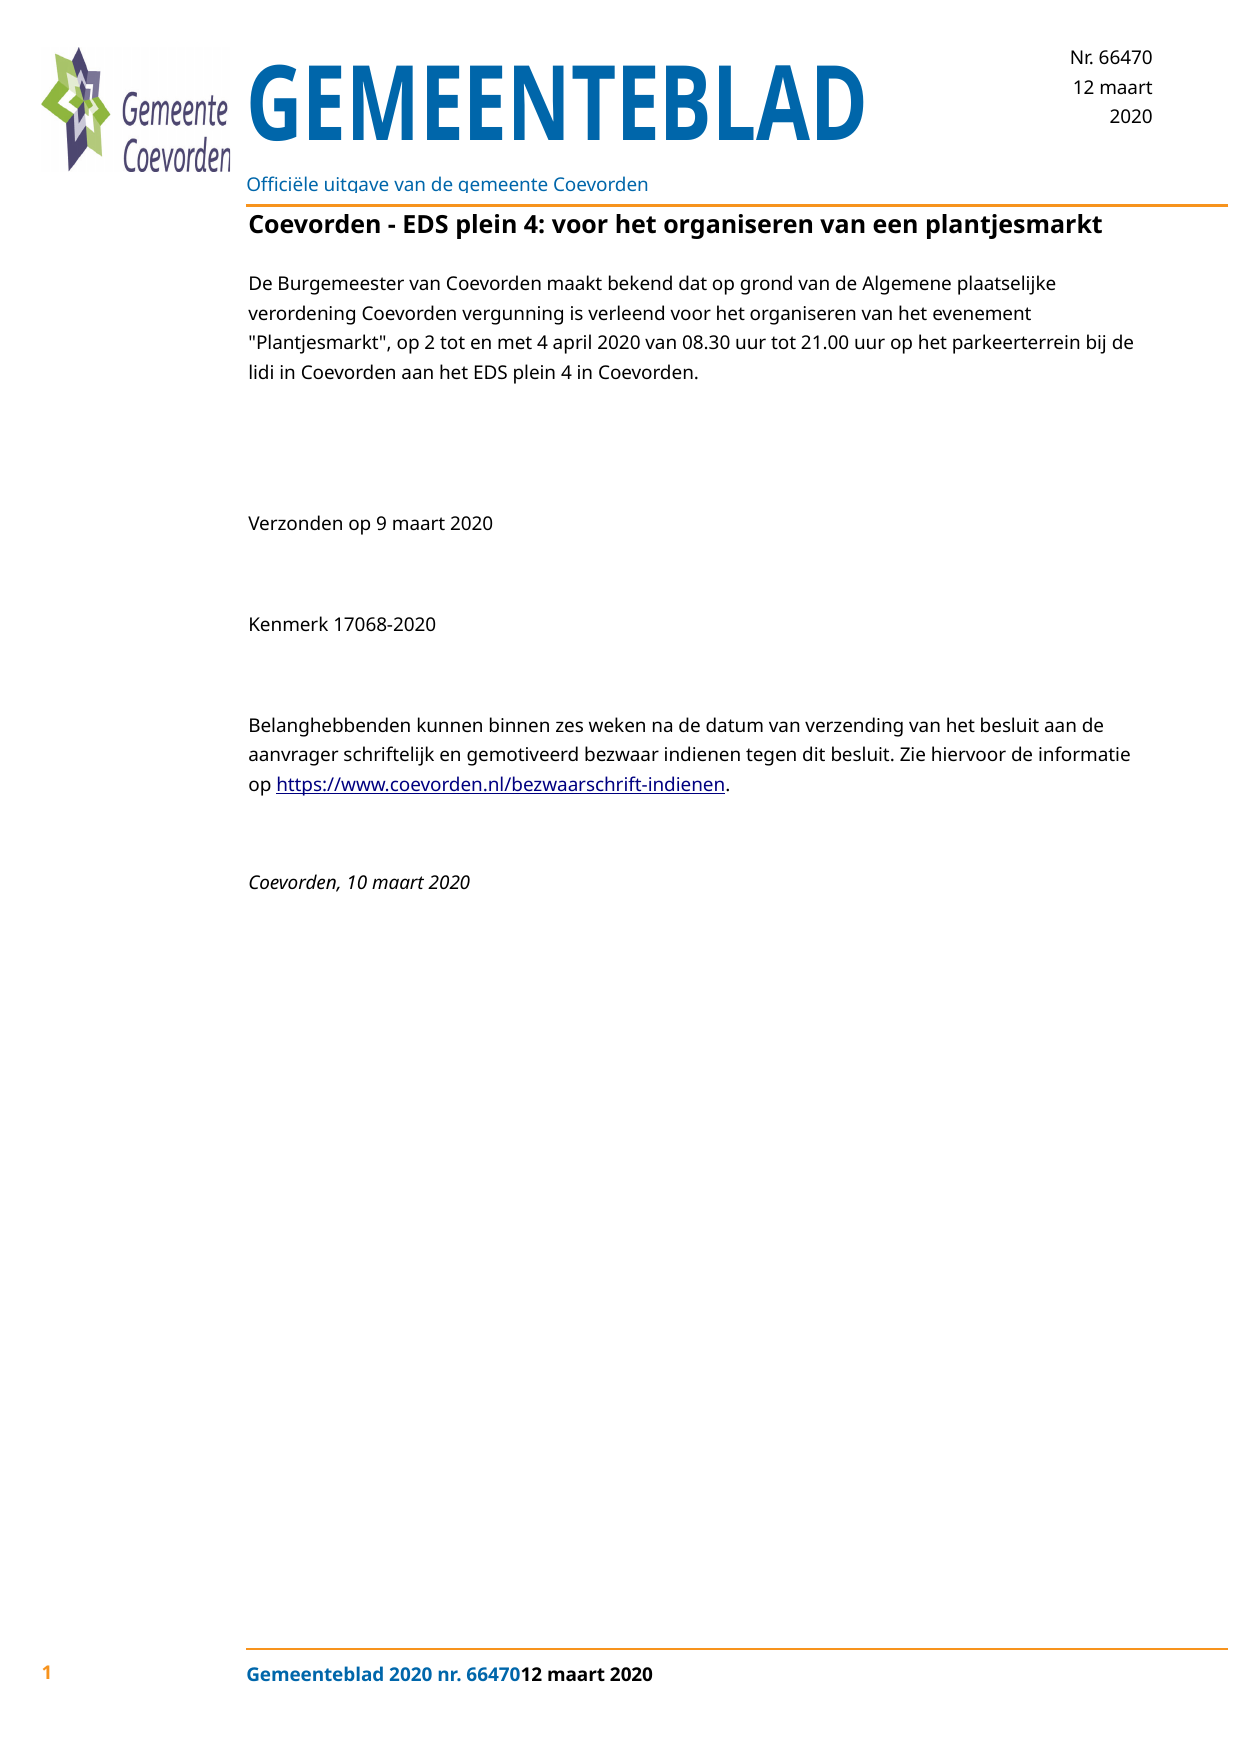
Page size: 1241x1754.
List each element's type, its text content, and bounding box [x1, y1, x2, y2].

text Belanghebbenden kunnen binnen zes weken na de datum van verzending van het besluit aan de aanvrager schriftelijk en gemotiveerd bezwaar indienen tegen dit besluit. Zie hiervoor de informatie op https://www.coevorden.nl/bezwaarschrift-indienen. [248, 712, 1152, 797]
picture [41, 47, 231, 172]
text Coevorden, 10 maart 2020 [248, 869, 1152, 895]
text De Burgemeester van Coevorden maakt bekend dat op grond van de Algemene plaatselijke verordening Coevorden vergunning is verleend voor het organiseren van het evenement "Plantjesmarkt", op 2 tot en met 4 april 2020 van 08.30 uur tot 21.00 uur op het parkeerterrein bij de lidi in Coevorden aan het EDS plein 4 in Coevorden. [248, 270, 1152, 385]
text Kenmerk 17068-2020 [248, 611, 1152, 637]
text Coevorden - EDS plein 4: voor het organiseren van een plantjesmarkt [248, 207, 1152, 241]
text Verzonden op 9 maart 2020 [248, 510, 1152, 536]
